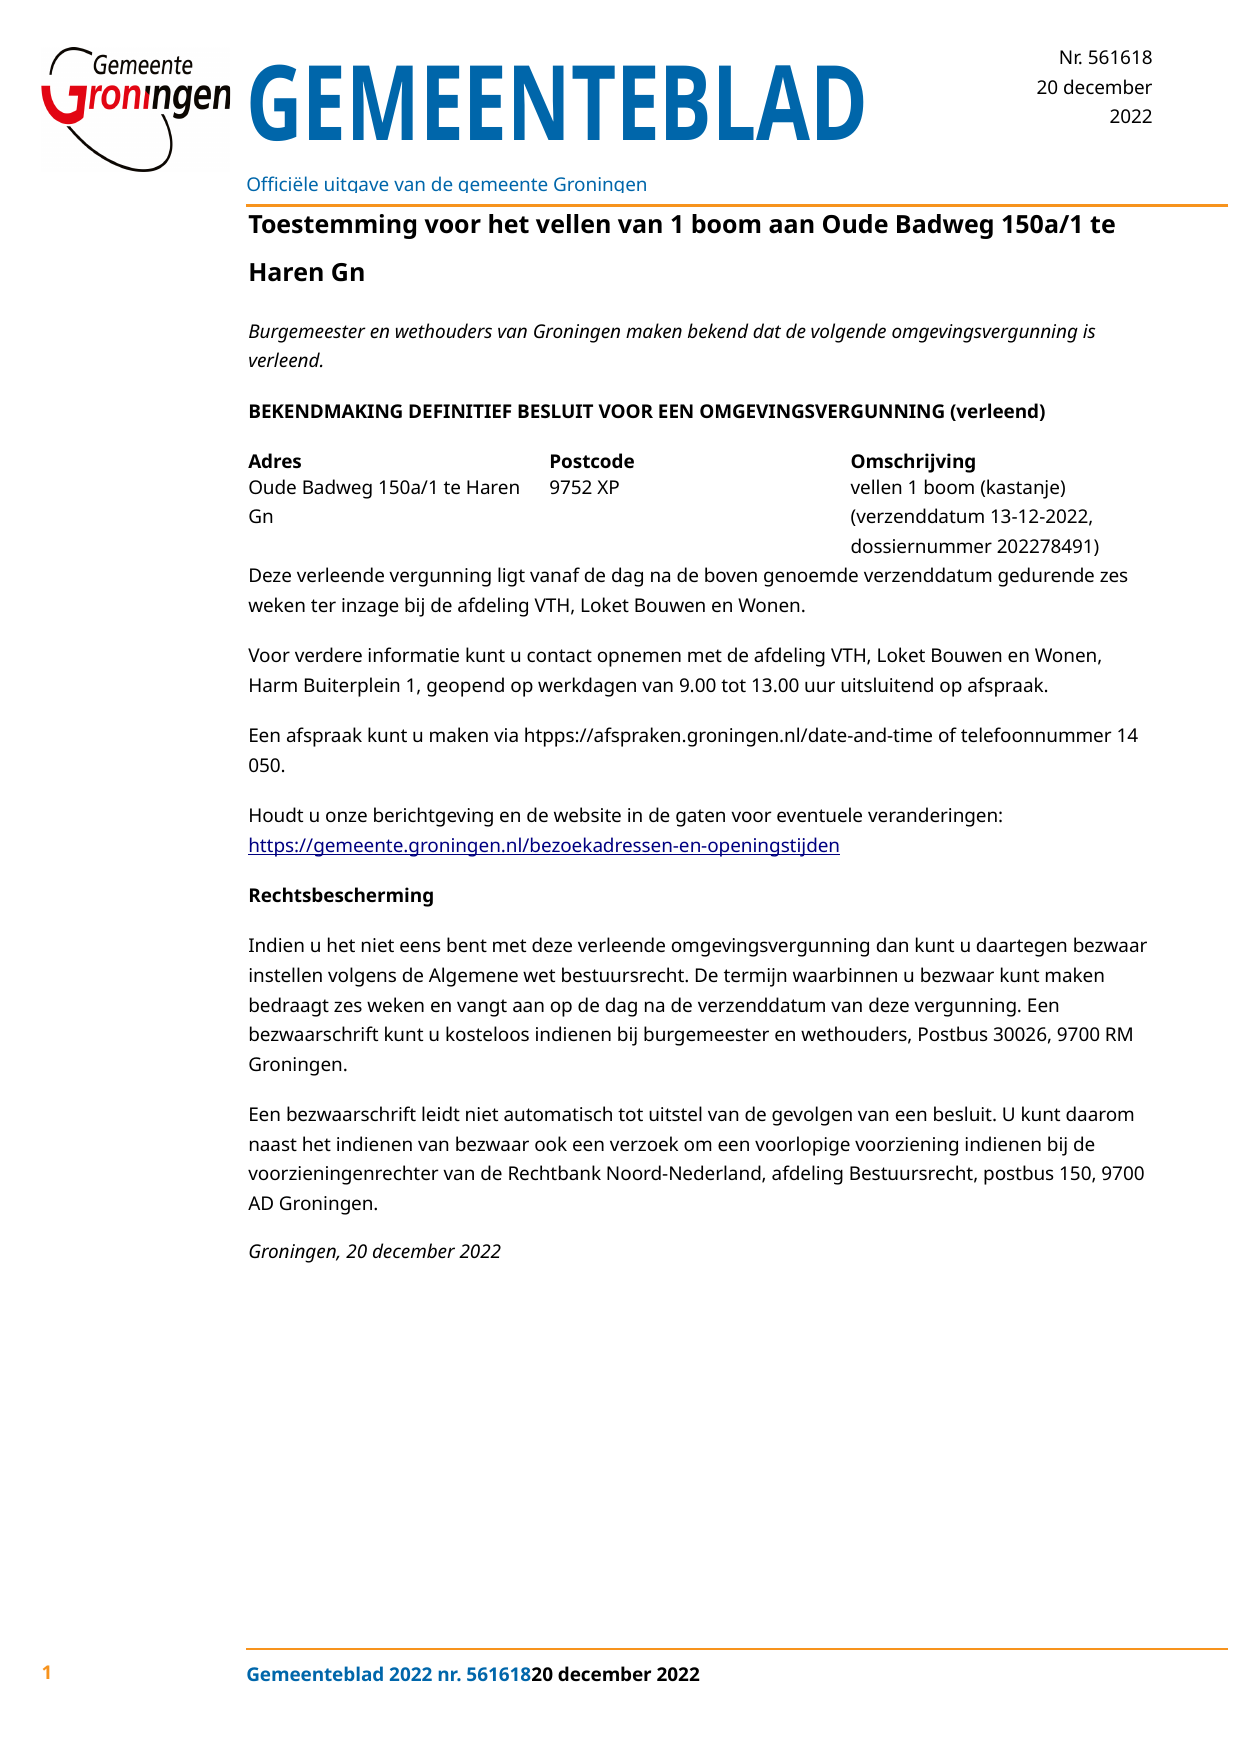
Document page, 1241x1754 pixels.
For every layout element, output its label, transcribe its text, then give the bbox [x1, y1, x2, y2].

text Toestemming voor het vellen van 1 boom aan Oude Badweg 150a/1 te Haren Gn [248, 207, 1152, 288]
text Indien u het niet eens bent met deze verleende omgevingsvergunning dan kunt u daartegen bezwaar instellen volgens de Algemene wet bestuursrecht. De termijn waarbinnen u bezwaar kunt maken bedraagt zes weken en vangt aan op de dag na de verzenddatum van deze vergunning. Een bezwaarschrift kunt u kosteloos indienen bij burgemeester en wethouders, Postbus 30026, 9700 RM Groningen. [248, 933, 1152, 1077]
table_header Adres [248, 449, 549, 474]
table_cell vellen 1 boom (kastanje) (verzenddatum 13-12-2022, dossiernummer 202278491) [850, 474, 1152, 559]
text Burgemeester en wethouders van Groningen maken bekend dat de volgende omgevingsvergunning is verleend. [248, 318, 1152, 373]
text Een afspraak kunt u maken via htpps://afspraken.groningen.nl/date-and-time of telefoonnummer 14 050. [248, 722, 1152, 778]
table_header Postcode [549, 449, 850, 474]
table_cell Oude Badweg 150a/1 te Haren Gn [248, 474, 549, 559]
table_header Omschrijving [850, 449, 1152, 474]
text Rechtsbescherming [248, 882, 1152, 908]
text BEKENDMAKING DEFINITIEF BESLUIT VOOR EEN OMGEVINGSVERGUNNING (verleend) [248, 398, 1152, 424]
text Deze verleende vergunning ligt vanaf de dag na de boven genoemde verzenddatum gedurende zes weken ter inzage bij de afdeling VTH, Loket Bouwen en Wonen. [248, 562, 1152, 618]
text Een bezwaarschrift leidt niet automatisch tot uitstel van de gevolgen van een besluit. U kunt daarom naast het indienen van bezwaar ook een verzoek om een voorlopige voorziening indienen bij de voorzieningenrechter van de Rechtbank Noord-Nederland, afdeling Bestuursrecht, postbus 150, 9700 AD Groningen. [248, 1101, 1152, 1216]
table_cell 9752 XP [549, 474, 850, 559]
text Voor verdere informatie kunt u contact opnemen met de afdeling VTH, Loket Bouwen en Wonen, Harm Buiterplein 1, geopend op werkdagen van 9.00 tot 13.00 uur uitsluitend op afspraak. [248, 642, 1152, 698]
text Houdt u onze berichtgeving en de website in de gaten voor eventuele veranderingen: https://gemeente.groningen.nl/bezoekadressen-en-openingstijden [248, 802, 1152, 858]
picture [41, 47, 231, 172]
text Groningen, 20 december 2022 [248, 1238, 1152, 1264]
